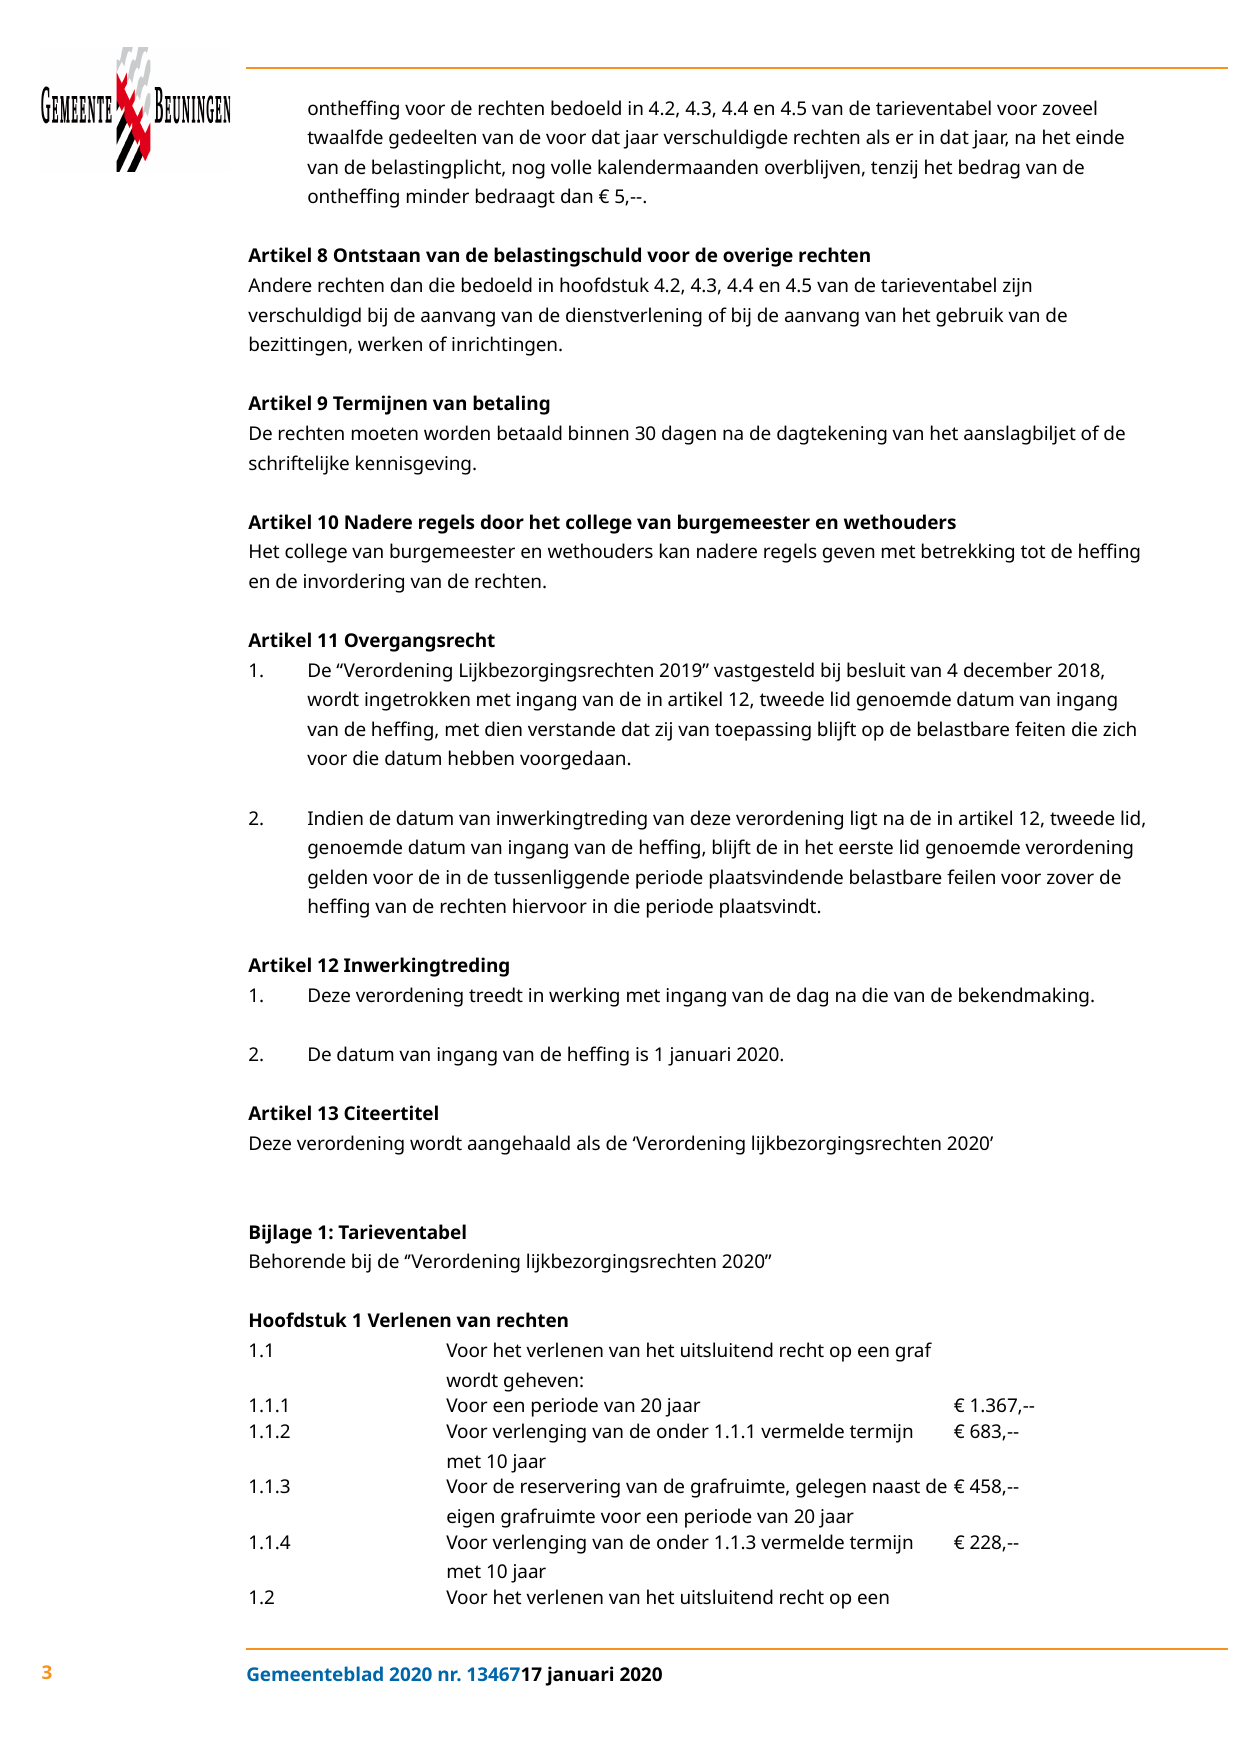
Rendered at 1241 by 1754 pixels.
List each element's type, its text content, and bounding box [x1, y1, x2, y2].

text Het college van burgemeester en wethouders kan nadere regels geven met betrekking tot de heffing en de invordering van de rechten. [248, 538, 1152, 594]
table_cell € 228,-- [954, 1529, 1152, 1584]
text De rechten moeten worden betaald binnen 30 dagen na de dagtekening van het aanslagbiljet of de schriftelijke kennisgeving. [248, 420, 1152, 476]
list De “Verordening Lijkbezorgingsrechten 2019” vastgesteld bij besluit van 4 december 2018, wordt ingetrokken met ingang van de in artikel 12, tweede lid genoemde datum van ingang van de heffing, met dien verstande dat zij van toepassing blijft op de belastbare feiten die zich voor die datum hebben voorgedaan. [248, 657, 1152, 771]
text Hoofdstuk 1 Verlenen van rechten [248, 1308, 1152, 1333]
text Bijlage 1: Tarieventabel [248, 1219, 1152, 1245]
table_header Voor het verlenen van het uitsluitend recht op een graf wordt geheven: [446, 1338, 954, 1393]
table_cell Voor het verlenen van het uitsluitend recht op een [446, 1584, 954, 1610]
list ontheffing voor de rechten bedoeld in 4.2, 4.3, 4.4 en 4.5 van de tarieventabel voor zoveel twaalfde gedeelten van de voor dat jaar verschuldigde rechten als er in dat jaar, na het einde van de belastingplicht, nog volle kalendermaanden overblijven, tenzij het bedrag van de ontheffing minder bedraagt dan € 5,--. [248, 95, 1152, 209]
text Artikel 13 Citeertitel [248, 1101, 1152, 1126]
text Deze verordening wordt aangehaald als de ‘Verordening lijkbezorgingsrechten 2020’ [248, 1130, 1152, 1156]
table_cell € 683,-- [954, 1419, 1152, 1474]
list Deze verordening treedt in werking met ingang van de dag na die van de bekendmaking. [248, 982, 1152, 1008]
table_cell Voor verlenging van de onder 1.1.1 vermelde termijn met 10 jaar [446, 1419, 954, 1474]
list De datum van ingang van de heffing is 1 januari 2020. [248, 1041, 1152, 1067]
table_cell 1.2 [248, 1584, 446, 1610]
list Indien de datum van inwerkingtreding van deze verordening ligt na de in artikel 12, tweede lid, genoemde datum van ingang van de heffing, blijft de in het eerste lid genoemde verordening gelden voor de in de tussenliggende periode plaatsvindende belastbare feilen voor zover de heffing van de rechten hiervoor in die periode plaatsvindt. [248, 805, 1152, 919]
table_header 1.1 [248, 1338, 446, 1393]
table_cell Voor verlenging van de onder 1.1.3 vermelde termijn met 10 jaar [446, 1529, 954, 1584]
text Behorende bij de ‘’Verordening lijkbezorgingsrechten 2020’’ [248, 1248, 1152, 1274]
table_cell 1.1.4 [248, 1529, 446, 1584]
text Artikel 10 Nadere regels door het college van burgemeester en wethouders [248, 509, 1152, 535]
table_cell € 458,-- [954, 1474, 1152, 1529]
table_cell [954, 1584, 1152, 1610]
table_cell 1.1.1 [248, 1393, 446, 1418]
text Artikel 9 Termijnen van betaling [248, 391, 1152, 416]
text Artikel 11 Overgangsrecht [248, 627, 1152, 653]
picture [41, 47, 231, 172]
table_header [954, 1338, 1152, 1393]
text Artikel 8 Ontstaan van de belastingschuld voor de overige rechten [248, 243, 1152, 268]
table_cell 1.1.3 [248, 1474, 446, 1529]
table_cell Voor de reservering van de grafruimte, gelegen naast de eigen grafruimte voor een periode van 20 jaar [446, 1474, 954, 1529]
table_cell 1.1.2 [248, 1419, 446, 1474]
table_cell Voor een periode van 20 jaar [446, 1393, 954, 1418]
text Andere rechten dan die bedoeld in hoofdstuk 4.2, 4.3, 4.4 en 4.5 van de tarieventabel zijn verschuldigd bij de aanvang van de dienstverlening of bij de aanvang van het gebruik van de bezittingen, werken of inrichtingen. [248, 272, 1152, 357]
table_cell € 1.367,-- [954, 1393, 1152, 1418]
text Artikel 12 Inwerkingtreding [248, 953, 1152, 978]
